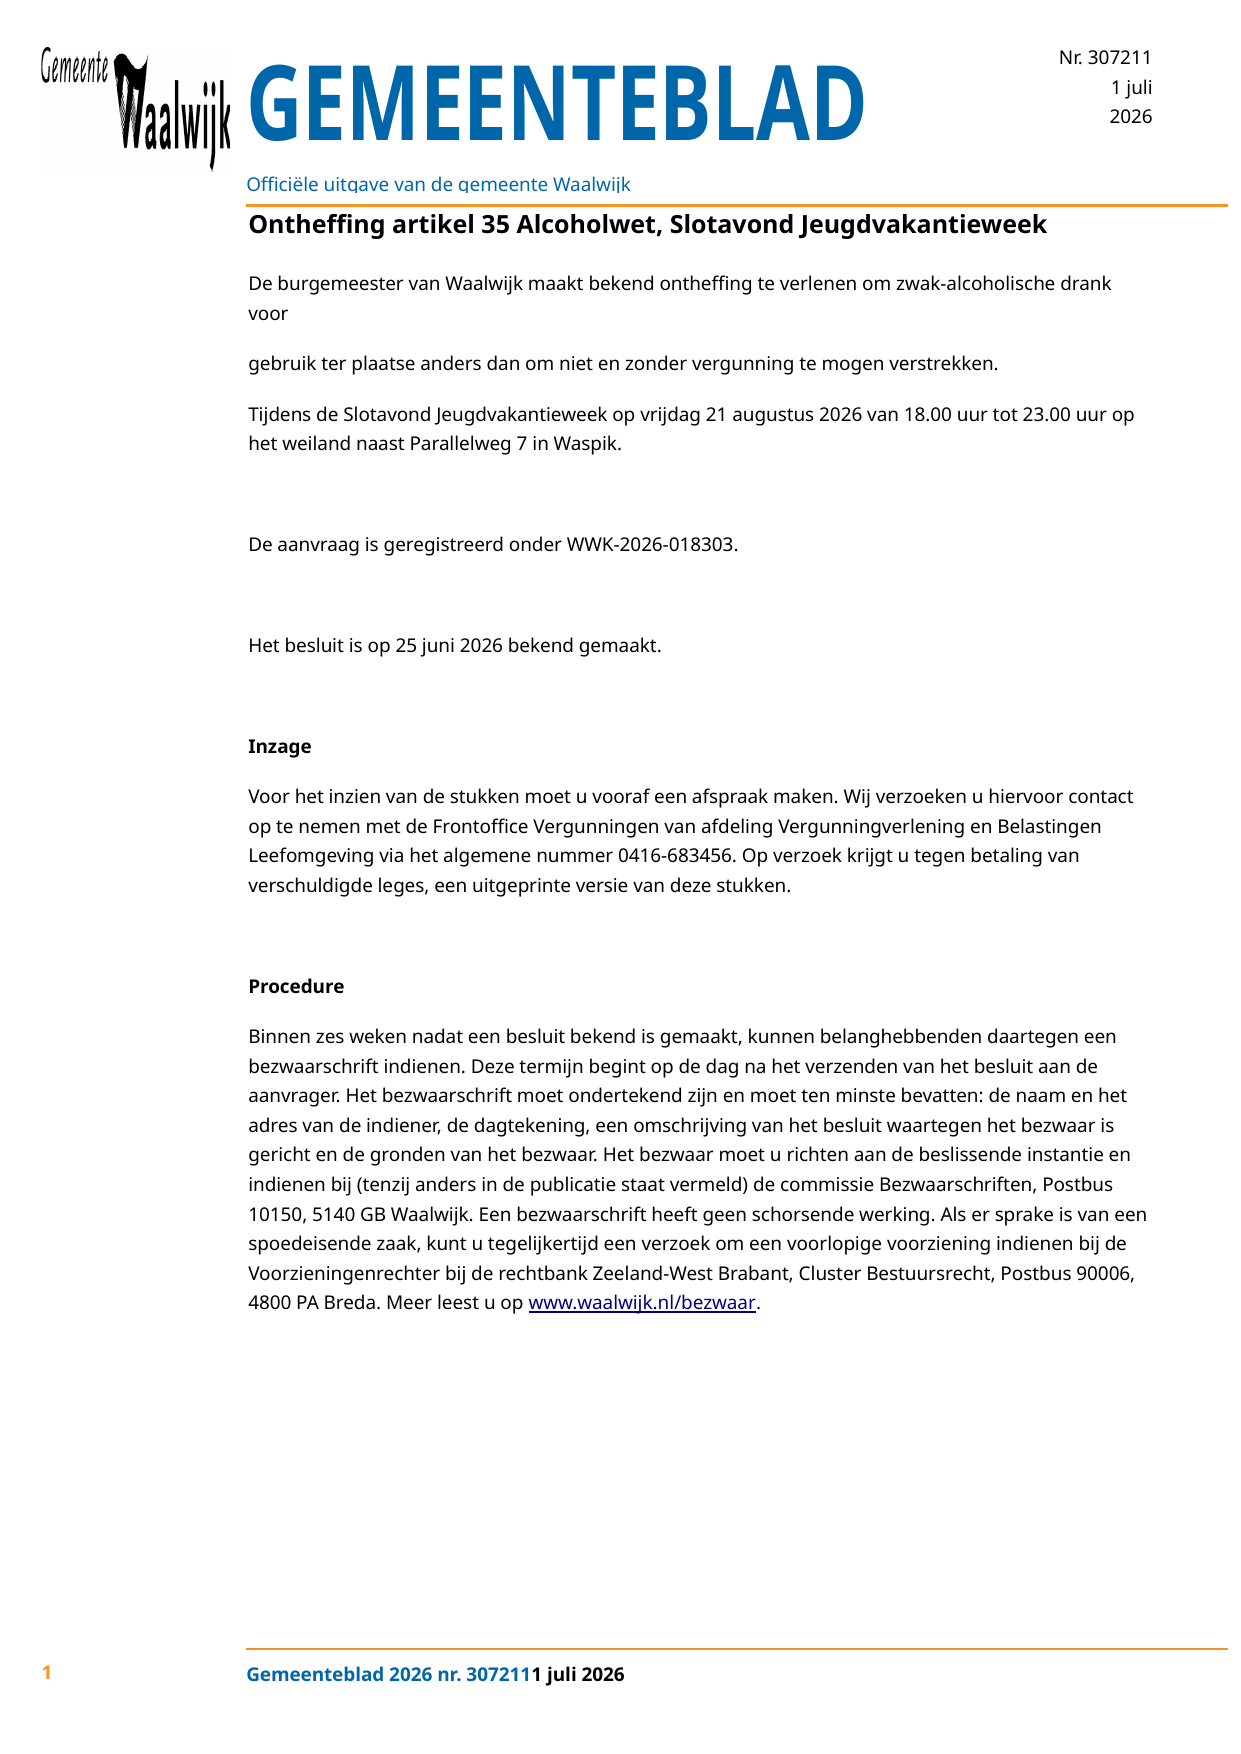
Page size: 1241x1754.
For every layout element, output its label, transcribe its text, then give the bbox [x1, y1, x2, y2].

text Procedure [248, 973, 1152, 998]
text Tijdens de Slotavond Jeugdvakantieweek op vrijdag 21 augustus 2026 van 18.00 uur tot 23.00 uur op het weiland naast Parallelweg 7 in Waspik. [248, 401, 1152, 456]
text De aanvraag is geregistreerd onder WWK-2026-018303. [248, 531, 1152, 557]
text Inzage [248, 733, 1152, 758]
text gebruik ter plaatse anders dan om niet en zonder vergunning te mogen verstrekken. [248, 350, 1152, 376]
picture [41, 47, 231, 172]
text Ontheffing artikel 35 Alcoholwet, Slotavond Jeugdvakantieweek [248, 207, 1152, 241]
text Voor het inzien van de stukken moet u vooraf een afspraak maken. Wij verzoeken u hiervoor contact op te nemen met de Frontoffice Vergunningen van afdeling Vergunningverlening en Belastingen Leefomgeving via het algemene nummer 0416-683456. Op verzoek krijgt u tegen betaling van verschuldigde leges, een uitgeprinte versie van deze stukken. [248, 783, 1152, 898]
text Binnen zes weken nadat een besluit bekend is gemaakt, kunnen belanghebbenden daartegen een bezwaarschrift indienen. Deze termijn begint op de dag na het verzenden van het besluit aan de aanvrager. Het bezwaarschrift moet ondertekend zijn en moet ten minste bevatten: de naam en het adres van de indiener, de dagtekening, een omschrijving van het besluit waartegen het bezwaar is gericht en de gronden van het bezwaar. Het bezwaar moet u richten aan de beslissende instantie en indienen bij (tenzij anders in de publicatie staat vermeld) de commissie Bezwaarschriften, Postbus 10150, 5140 GB Waalwijk. Een bezwaarschrift heeft geen schorsende werking. Als er sprake is van een spoedeisende zaak, kunt u tegelijkertijd een verzoek om een voorlopige voorziening indienen bij de Voorzieningenrechter bij de rechtbank Zeeland-West Brabant, Cluster Bestuursrecht, Postbus 90006, 4800 PA Breda. Meer leest u op www.waalwijk.nl/bezwaar. [248, 1023, 1152, 1315]
text Het besluit is op 25 juni 2026 bekend gemaakt. [248, 632, 1152, 658]
text De burgemeester van Waalwijk maakt bekend ontheffing te verlenen om zwak-alcoholische drank voor [248, 270, 1152, 326]
